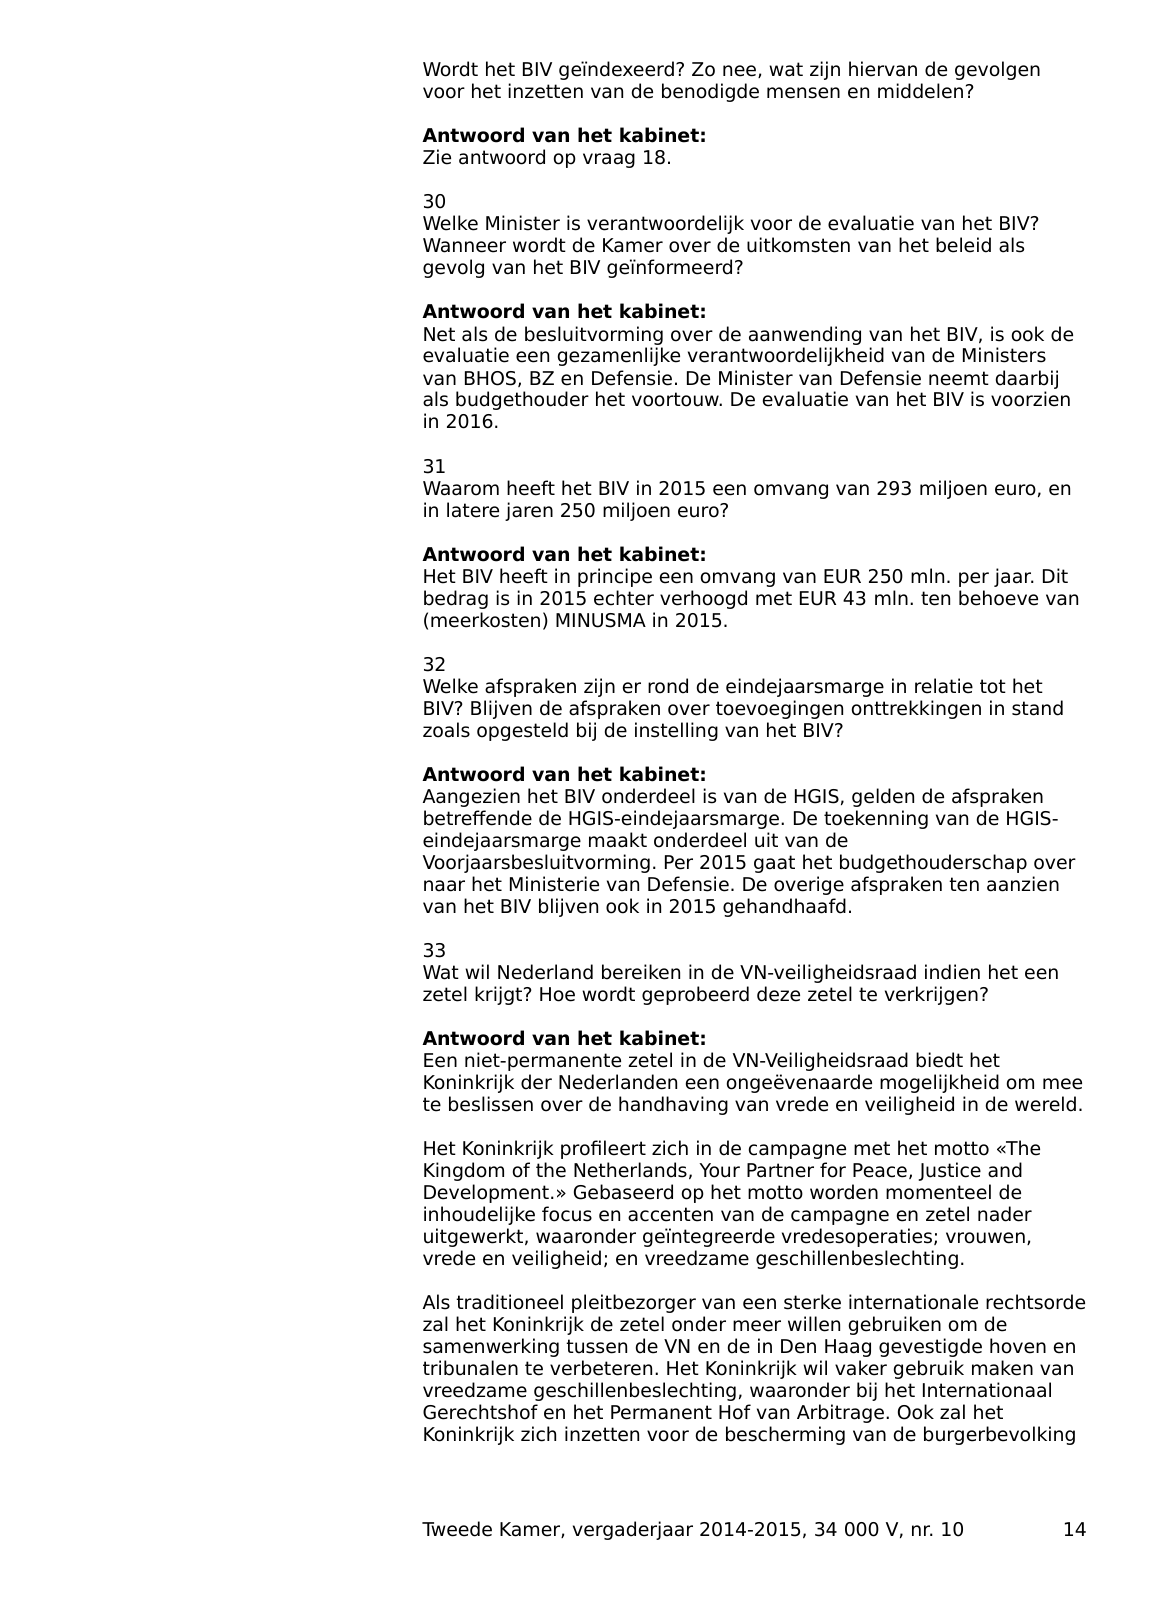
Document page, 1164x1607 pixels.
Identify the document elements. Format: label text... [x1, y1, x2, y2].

text 33 [422, 940, 1087, 962]
text Antwoord van het kabinet: [422, 125, 1087, 147]
text Waarom heeft het BIV in 2015 een omvang van 293 miljoen euro, en in latere jaren 250 miljoen euro? [422, 477, 1087, 521]
text Antwoord van het kabinet: [422, 1028, 1087, 1050]
text Welke afspraken zijn er rond de eindejaarsmarge in relatie tot het BIV? Blijven de afspraken over toevoegingen onttrekkingen in stand zoals opgesteld bij de instelling van het BIV? [422, 676, 1087, 742]
text Een niet-permanente zetel in de VN-Veiligheidsraad biedt het Koninkrijk der Nederlanden een ongeëvenaarde mogelijkheid om mee te beslissen over de handhaving van vrede en veiligheid in de wereld. [422, 1050, 1087, 1116]
text 32 [422, 654, 1087, 676]
text 30 [422, 191, 1087, 213]
text Zie antwoord op vraag 18. [422, 147, 1087, 169]
text Antwoord van het kabinet: [422, 764, 1087, 786]
text 31 [422, 456, 1087, 477]
text Antwoord van het kabinet: [422, 544, 1087, 566]
text Aangezien het BIV onderdeel is van de HGIS, gelden de afspraken betreffende de HGIS-eindejaarsmarge. De toekenning van de HGIS-eindejaarsmarge maakt onderdeel uit van de Voorjaarsbesluitvorming. Per 2015 gaat het budgethouderschap over naar het Ministerie van Defensie. De overige afspraken ten aanzien van het BIV blijven ook in 2015 gehandhaafd. [422, 786, 1087, 918]
text Net als de besluitvorming over de aanwending van het BIV, is ook de evaluatie een gezamenlijke verantwoordelijkheid van de Ministers van BHOS, BZ en Defensie. De Minister van Defensie neemt daarbij als budgethouder het voortouw. De evaluatie van het BIV is voorzien in 2016. [422, 323, 1087, 433]
text Als traditioneel pleitbezorger van een sterke internationale rechtsorde zal het Koninkrijk de zetel onder meer willen gebruiken om de samenwerking tussen de VN en de in Den Haag gevestigde hoven en tribunalen te verbeteren. Het Koninkrijk wil vaker gebruik maken van vreedzame geschillenbeslechting, waaronder bij het Internationaal Gerechtshof en het Permanent Hof van Arbitrage. Ook zal het Koninkrijk zich inzetten voor de bescherming van de burgerbevolking [422, 1292, 1087, 1446]
text Het BIV heeft in principe een omvang van EUR 250 mln. per jaar. Dit bedrag is in 2015 echter verhoogd met EUR 43 mln. ten behoeve van (meerkosten) MINUSMA in 2015. [422, 566, 1087, 632]
text Welke Minister is verantwoordelijk voor de evaluatie van het BIV? Wanneer wordt de Kamer over de uitkomsten van het beleid als gevolg van het BIV geïnformeerd? [422, 213, 1087, 279]
text Het Koninkrijk profileert zich in de campagne met het motto «The Kingdom of the Netherlands, Your Partner for Peace, Justice and Development.» Gebaseerd op het motto worden momenteel de inhoudelijke focus en accenten van de campagne en zetel nader uitgewerkt, waaronder geïntegreerde vredesoperaties; vrouwen, vrede en veiligheid; en vreedzame geschillenbeslechting. [422, 1138, 1087, 1270]
text Wat wil Nederland bereiken in de VN-veiligheidsraad indien het een zetel krijgt? Hoe wordt geprobeerd deze zetel te verkrijgen? [422, 962, 1087, 1006]
text Antwoord van het kabinet: [422, 301, 1087, 323]
text Wordt het BIV geïndexeerd? Zo nee, wat zijn hiervan de gevolgen voor het inzetten van de benodigde mensen en middelen? [422, 59, 1087, 103]
